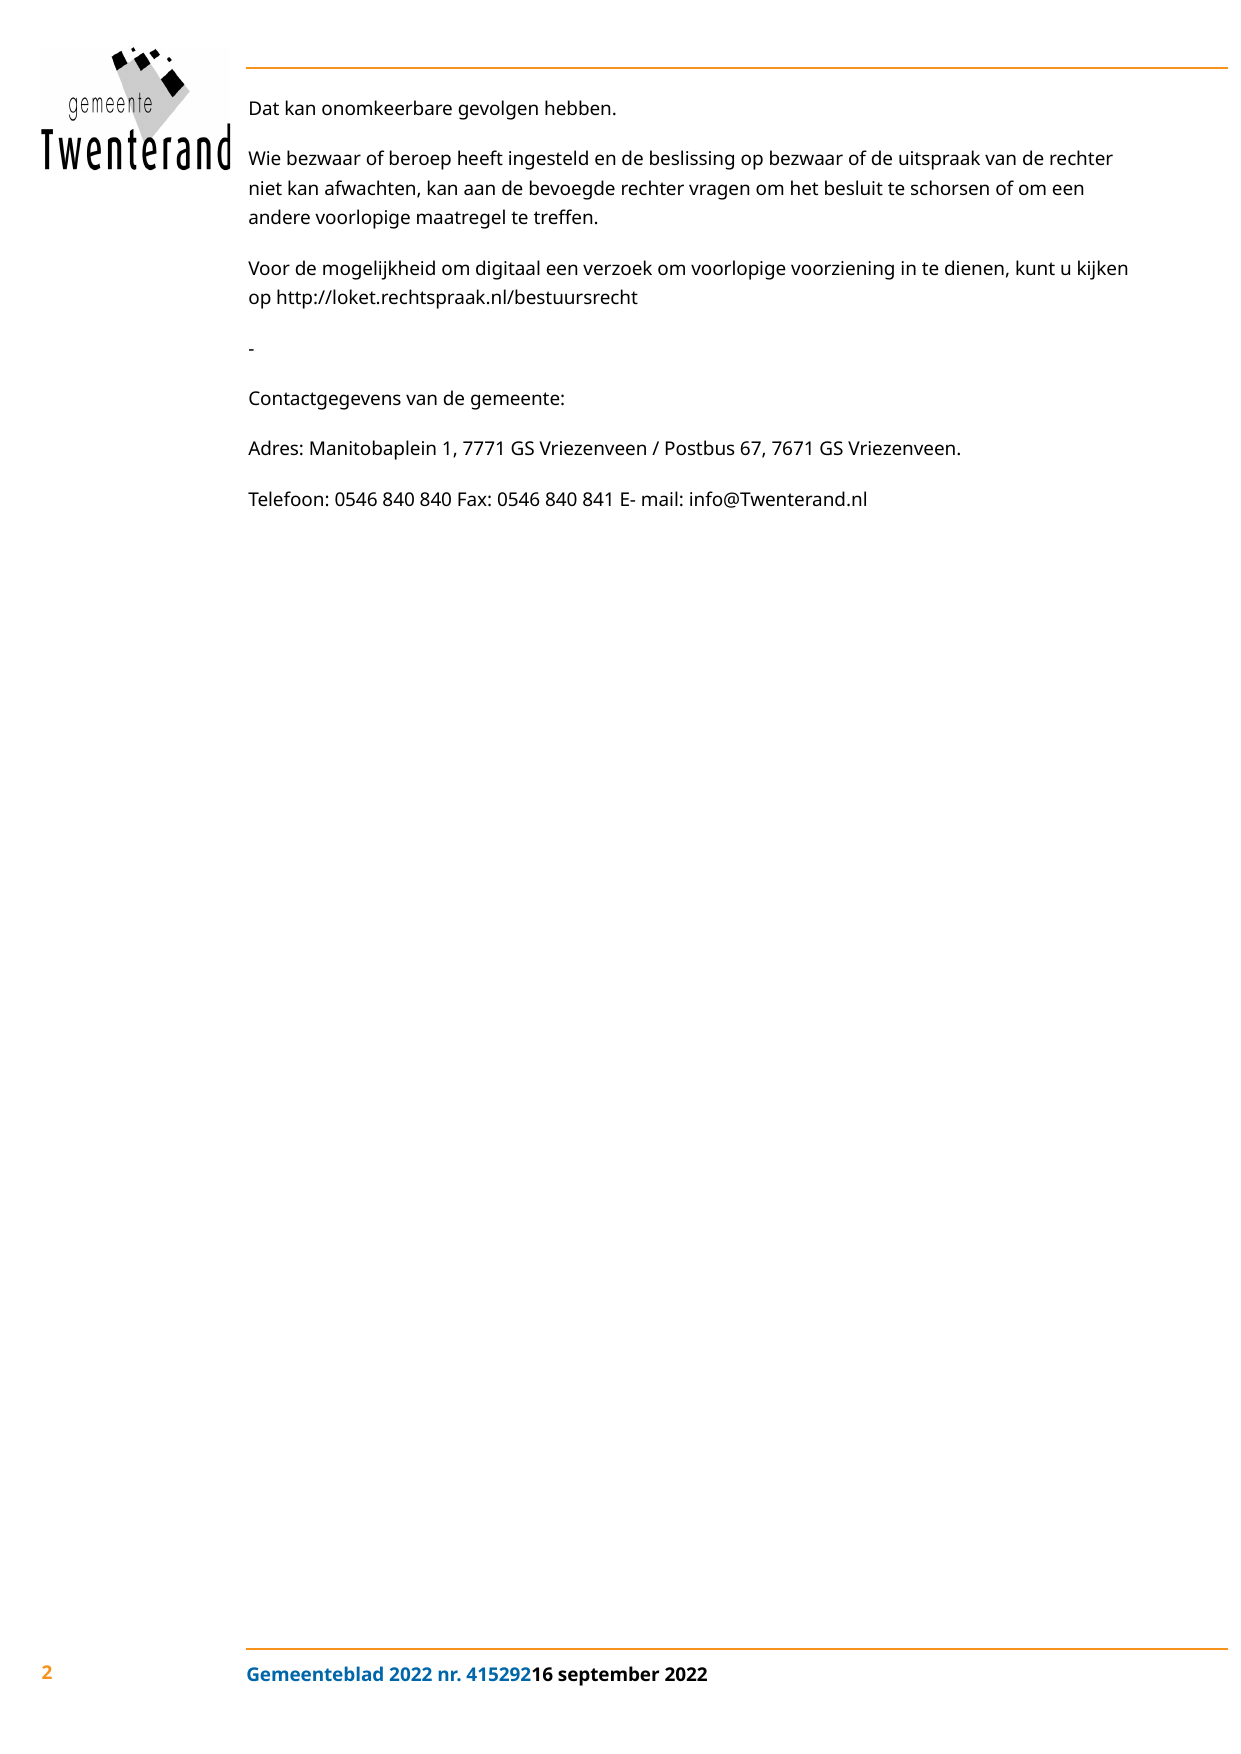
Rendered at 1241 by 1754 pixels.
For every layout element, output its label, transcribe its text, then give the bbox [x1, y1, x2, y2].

text Voor de mogelijkheid om digitaal een verzoek om voorlopige voorziening in te dienen, kunt u kijken op http://loket.rechtspraak.nl/bestuursrecht [248, 255, 1152, 310]
text Contactgegevens van de gemeente: [248, 385, 1152, 411]
text - [248, 335, 1152, 361]
text Wie bezwaar of beroep heeft ingesteld en de beslissing op bezwaar of de uitspraak van de rechter niet kan afwachten, kan aan de bevoegde rechter vragen om het besluit te schorsen of om een andere voorlopige maatregel te treffen. [248, 145, 1152, 230]
picture [41, 47, 231, 172]
text Telefoon: 0546 840 840 Fax: 0546 840 841 E- mail: info@Twenterand.nl [248, 486, 1152, 512]
text Dat kan onomkeerbare gevolgen hebben. [248, 95, 1152, 121]
text Adres: Manitobaplein 1, 7771 GS Vriezenveen / Postbus 67, 7671 GS Vriezenveen. [248, 436, 1152, 461]
